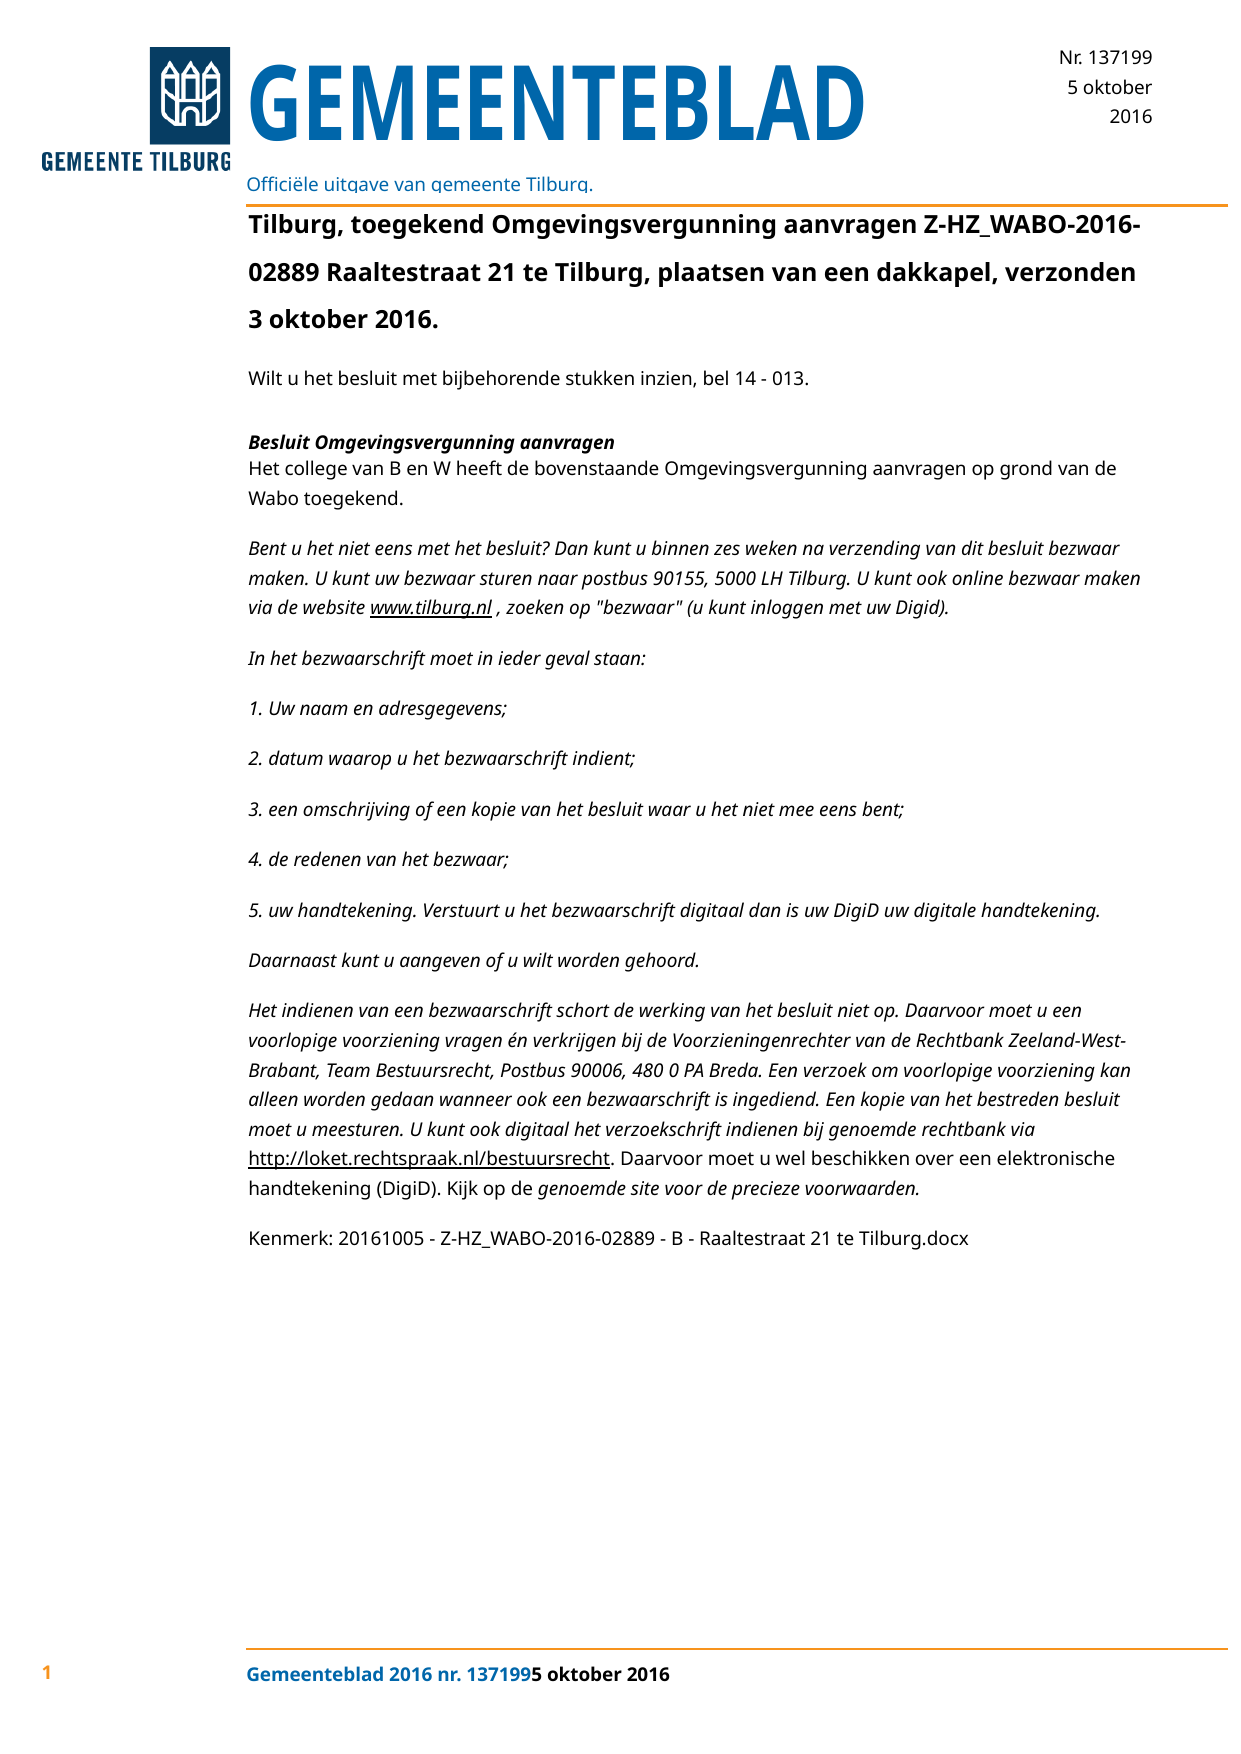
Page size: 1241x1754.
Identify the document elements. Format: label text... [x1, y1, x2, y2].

text Het indienen van een bezwaarschrift schort de werking van het besluit niet op. Daarvoor moet u een voorlopige voorziening vragen én verkrijgen bij de Voorzieningenrechter van de Rechtbank Zeeland-West-Brabant, Team Bestuursrecht, Postbus 90006, 480 0 PA Breda. Een verzoek om voorlopige voorziening kan alleen worden gedaan wanneer ook een bezwaarschrift is ingediend. Een kopie van het bestreden besluit moet u meesturen. U kunt ook digitaal het verzoekschrift indienen bij genoemde rechtbank via http://loket.rechtspraak.nl/bestuursrecht. Daarvoor moet u wel beschikken over een elektronische handtekening (DigiD). Kijk op de genoemde site voor de precieze voorwaarden. [248, 998, 1152, 1201]
text Besluit Omgevingsvergunning aanvragen [248, 429, 1152, 455]
text 3. een omschrijving of een kopie van het besluit waar u het niet mee eens bent; [248, 796, 1152, 822]
picture [41, 47, 231, 172]
text In het bezwaarschrift moet in ieder geval staan: [248, 645, 1152, 671]
text Het college van B en W heeft de bovenstaande Omgevingsvergunning aanvragen op grond van de Wabo toegekend. [248, 455, 1152, 511]
text 5. uw handtekening. Verstuurt u het bezwaarschrift digitaal dan is uw DigiD uw digitale handtekening. [248, 897, 1152, 923]
text Daarnaast kunt u aangeven of u wilt worden gehoord. [248, 947, 1152, 973]
text Wilt u het besluit met bijbehorende stukken inzien, bel 14 - 013. [248, 366, 1152, 391]
text Tilburg, toegekend Omgevingsvergunning aanvragen Z-HZ_WABO-2016-02889 Raaltestraat 21 te Tilburg, plaatsen van een dakkapel, verzonden 3 oktober 2016. [248, 207, 1152, 336]
text Kenmerk: 20161005 - Z-HZ_WABO-2016-02889 - B - Raaltestraat 21 te Tilburg.docx [248, 1226, 1152, 1251]
text 4. de redenen van het bezwaar; [248, 846, 1152, 872]
text Bent u het niet eens met het besluit? Dan kunt u binnen zes weken na verzending van dit besluit bezwaar maken. U kunt uw bezwaar sturen naar postbus 90155, 5000 LH Tilburg. U kunt ook online bezwaar maken via de website www.tilburg.nl , zoeken op "bezwaar" (u kunt inloggen met uw Digid). [248, 535, 1152, 620]
text 2. datum waarop u het bezwaarschrift indient; [248, 746, 1152, 771]
text 1. Uw naam en adresgegevens; [248, 695, 1152, 721]
